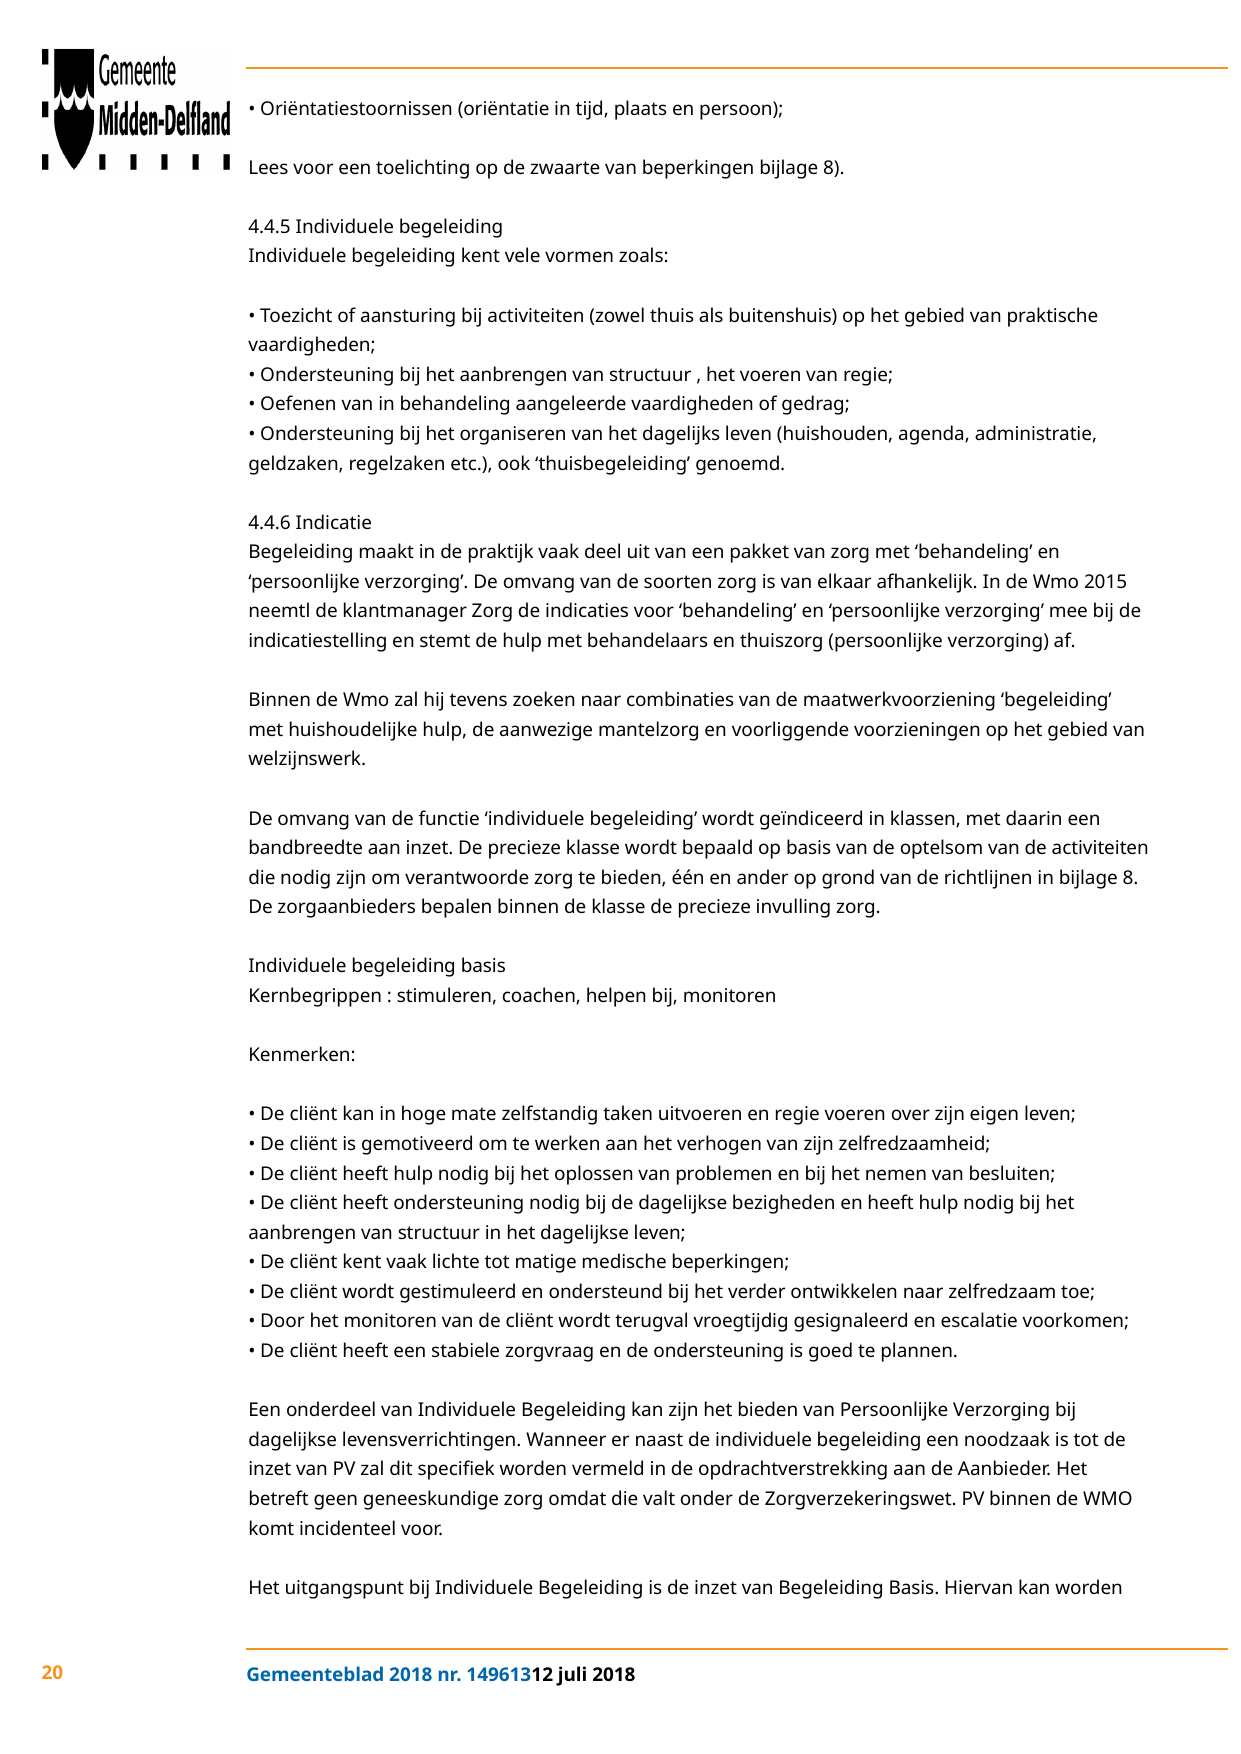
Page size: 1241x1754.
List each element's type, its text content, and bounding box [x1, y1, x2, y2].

text De omvang van de functie ‘individuele begeleiding’ wordt geïndiceerd in klassen, met daarin een bandbreedte aan inzet. De precieze klasse wordt bepaald op basis van de optelsom van de activiteiten die nodig zijn om verantwoorde zorg te bieden, één en ander op grond van de richtlijnen in bijlage 8. De zorgaanbieders bepalen binnen de klasse de precieze invulling zorg. [248, 805, 1152, 919]
text • Oefenen van in behandeling aangeleerde vaardigheden of gedrag; [248, 391, 1152, 416]
text Kernbegrippen : stimuleren, coachen, helpen bij, monitoren [248, 982, 1152, 1008]
text 4.4.5 Individuele begeleiding [248, 213, 1152, 239]
text Begeleiding maakt in de praktijk vaak deel uit van een pakket van zorg met ‘behandeling’ en ‘persoonlijke verzorging’. De omvang van de soorten zorg is van elkaar afhankelijk. In de Wmo 2015 neemtl de klantmanager Zorg de indicaties voor ‘behandeling’ en ‘persoonlijke verzorging’ mee bij de indicatiestelling en stemt de hulp met behandelaars en thuiszorg (persoonlijke verzorging) af. [248, 538, 1152, 653]
text • De cliënt heeft hulp nodig bij het oplossen van problemen en bij het nemen van besluiten; [248, 1160, 1152, 1186]
text Individuele begeleiding kent vele vormen zoals: [248, 243, 1152, 268]
text Individuele begeleiding basis [248, 953, 1152, 978]
text • De cliënt heeft ondersteuning nodig bij de dagelijkse bezigheden en heeft hulp nodig bij het aanbrengen van structuur in het dagelijkse leven; [248, 1189, 1152, 1245]
text • Door het monitoren van de cliënt wordt terugval vroegtijdig gesignaleerd en escalatie voorkomen; [248, 1308, 1152, 1333]
text Lees voor een toelichting op de zwaarte van beperkingen bijlage 8). [248, 154, 1152, 180]
text • Oriëntatiestoornissen (oriëntatie in tijd, plaats en persoon); [248, 95, 1152, 121]
text • Ondersteuning bij het aanbrengen van structuur , het voeren van regie; [248, 361, 1152, 387]
text • De cliënt kan in hoge mate zelfstandig taken uitvoeren en regie voeren over zijn eigen leven; [248, 1101, 1152, 1126]
text 4.4.6 Indicatie [248, 509, 1152, 535]
text Binnen de Wmo zal hij tevens zoeken naar combinaties van de maatwerkvoorziening ‘begeleiding’ met huishoudelijke hulp, de aanwezige mantelzorg en voorliggende voorzieningen op het gebied van welzijnswerk. [248, 686, 1152, 771]
text • De cliënt wordt gestimuleerd en ondersteund bij het verder ontwikkelen naar zelfredzaam toe; [248, 1278, 1152, 1304]
picture [41, 47, 231, 172]
text • De cliënt is gemotiveerd om te werken aan het verhogen van zijn zelfredzaamheid; [248, 1130, 1152, 1156]
text • Toezicht of aansturing bij activiteiten (zowel thuis als buitenshuis) op het gebied van praktische vaardigheden; [248, 302, 1152, 357]
text • De cliënt kent vaak lichte tot matige medische beperkingen; [248, 1248, 1152, 1274]
text • Ondersteuning bij het organiseren van het dagelijks leven (huishouden, agenda, administratie, geldzaken, regelzaken etc.), ook ‘thuisbegeleiding’ genoemd. [248, 420, 1152, 476]
text Het uitgangspunt bij Individuele Begeleiding is de inzet van Begeleiding Basis. Hiervan kan worden [248, 1574, 1152, 1600]
text • De cliënt heeft een stabiele zorgvraag en de ondersteuning is goed te plannen. [248, 1337, 1152, 1363]
text Kenmerken: [248, 1041, 1152, 1067]
text Een onderdeel van Individuele Begeleiding kan zijn het bieden van Persoonlijke Verzorging bij dagelijkse levensverrichtingen. Wanneer er naast de individuele begeleiding een noodzaak is tot de inzet van PV zal dit specifiek worden vermeld in de opdrachtverstrekking aan de Aanbieder. Het betreft geen geneeskundige zorg omdat die valt onder de Zorgverzekeringswet. PV binnen de WMO komt incidenteel voor. [248, 1396, 1152, 1541]
